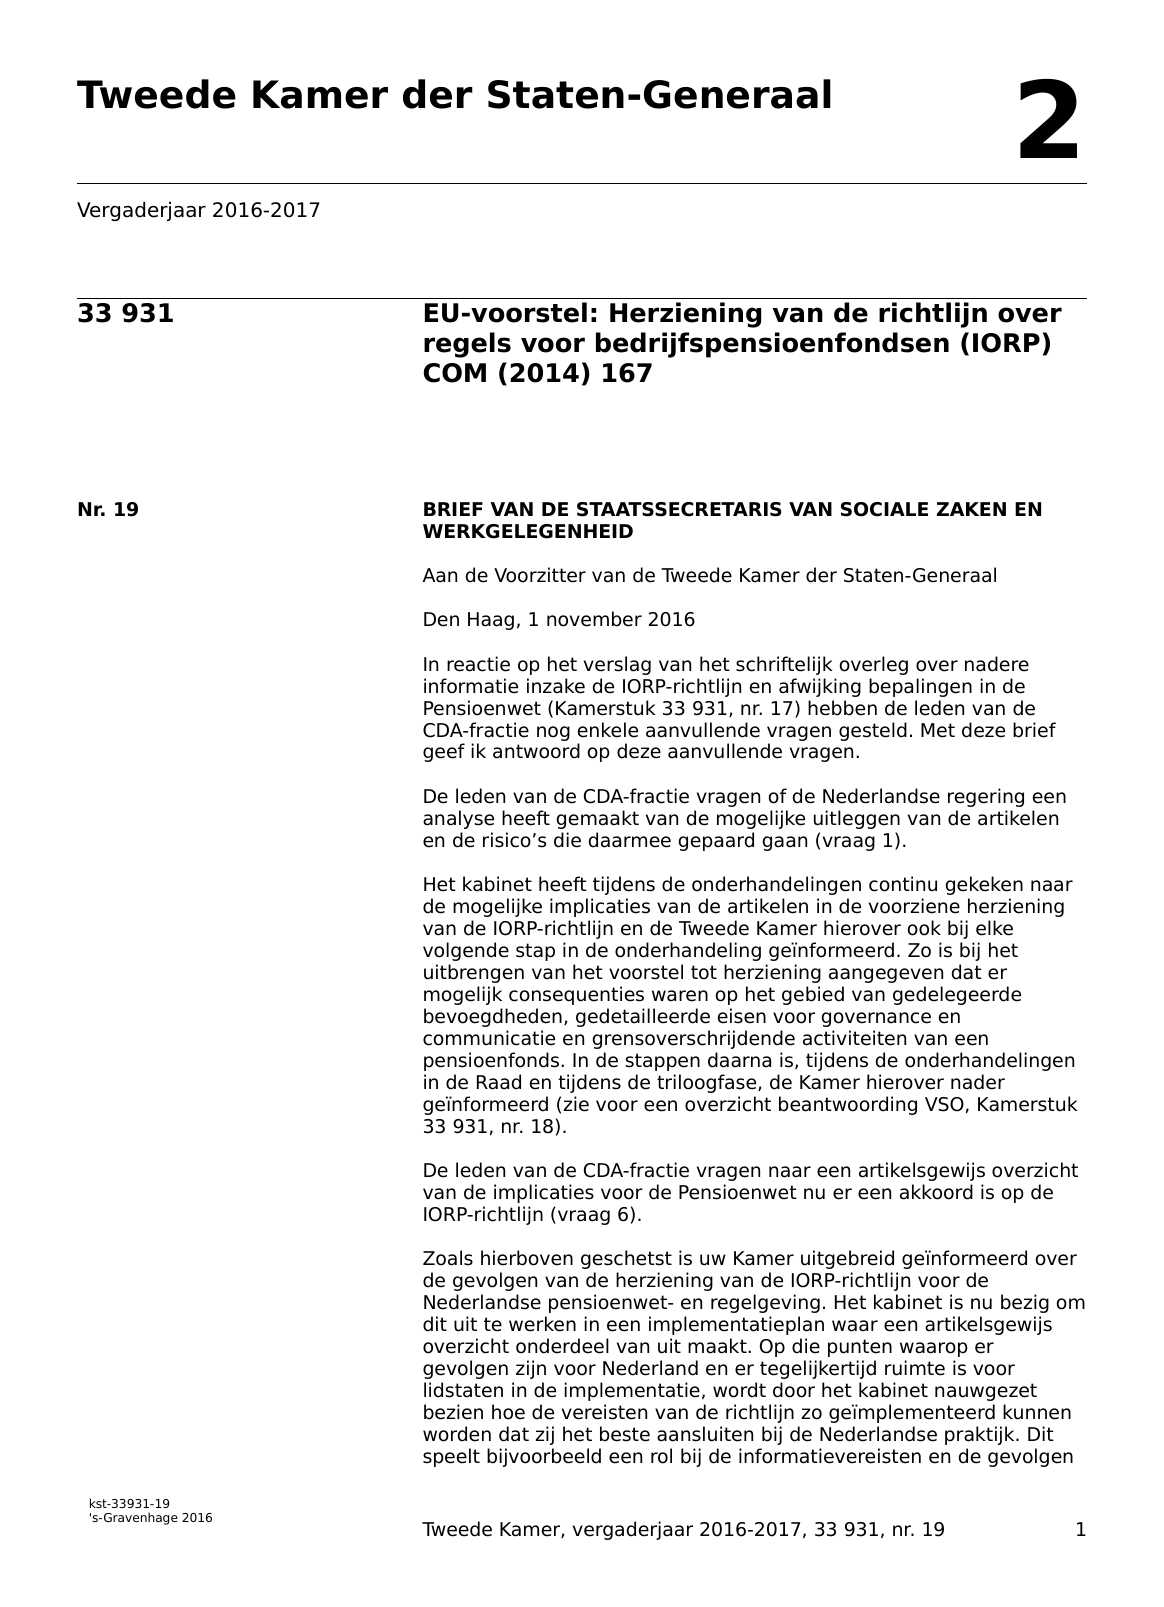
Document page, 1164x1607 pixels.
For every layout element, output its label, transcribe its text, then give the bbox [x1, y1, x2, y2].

text Aan de Voorzitter van de Tweede Kamer der Staten-Generaal [422, 565, 1087, 587]
table_header 2 [886, 59, 1087, 183]
subtitle 33 931 EU-voorstel: Herziening van de richtlijn over regels voor bedrijfspensioenfondsen (IORP) COM (2014) 167 [77, 299, 1087, 388]
subtitle Nr. 19 BRIEF VAN DE STAATSSECRETARIS VAN SOCIALE ZAKEN EN WERKGELEGENHEID [77, 499, 1087, 543]
text Den Haag, 1 november 2016 [422, 609, 1087, 631]
text kst-33931-19 [88, 1497, 323, 1511]
text Zoals hierboven geschetst is uw Kamer uitgebreid geïnformeerd over de gevolgen van de herziening van de IORP-richtlijn voor de Nederlandse pensioenwet- en regelgeving. Het kabinet is nu bezig om dit uit te werken in een implementatieplan waar een artikelsgewijs overzicht onderdeel van uit maakt. Op die punten waarop er gevolgen zijn voor Nederland en er tegelijkertijd ruimte is voor lidstaten in de implementatie, wordt door het kabinet nauwgezet bezien hoe de vereisten van de richtlijn zo geïmplementeerd kunnen worden dat zij het beste aansluiten bij de Nederlandse praktijk. Dit speelt bijvoorbeeld een rol bij de informatievereisten en de gevolgen [422, 1248, 1087, 1468]
table_cell Vergaderjaar 2016-2017 [77, 184, 1087, 298]
text De leden van de CDA-fractie vragen of de Nederlandse regering een analyse heeft gemaakt van de mogelijke uitleggen van de artikelen en de risico’s die daarmee gepaard gaan (vraag 1). [422, 786, 1087, 852]
text De leden van de CDA-fractie vragen naar een artikelsgewijs overzicht van de implicaties voor de Pensioenwet nu er een akkoord is op de IORP-richtlijn (vraag 6). [422, 1160, 1087, 1226]
text 's-Gravenhage 2016 [88, 1511, 323, 1525]
table_header Tweede Kamer der Staten-Generaal [77, 59, 886, 183]
text In reactie op het verslag van het schriftelijk overleg over nadere informatie inzake de IORP-richtlijn en afwijking bepalingen in de Pensioenwet (Kamerstuk 33 931, nr. 17) hebben de leden van de CDA-fractie nog enkele aanvullende vragen gesteld. Met deze brief geef ik antwoord op deze aanvullende vragen. [422, 653, 1087, 763]
text Het kabinet heeft tijdens de onderhandelingen continu gekeken naar de mogelijke implicaties van de artikelen in de voorziene herziening van de IORP-richtlijn en de Tweede Kamer hierover ook bij elke volgende stap in de onderhandeling geïnformeerd. Zo is bij het uitbrengen van het voorstel tot herziening aangegeven dat er mogelijk consequenties waren op het gebied van gedelegeerde bevoegdheden, gedetailleerde eisen voor governance en communicatie en grensoverschrijdende activiteiten van een pensioenfonds. In de stappen daarna is, tijdens de onderhandelingen in de Raad en tijdens de triloogfase, de Kamer hierover nader geïnformeerd (zie voor een overzicht beantwoording VSO, Kamerstuk 33 931, nr. 18). [422, 874, 1087, 1137]
